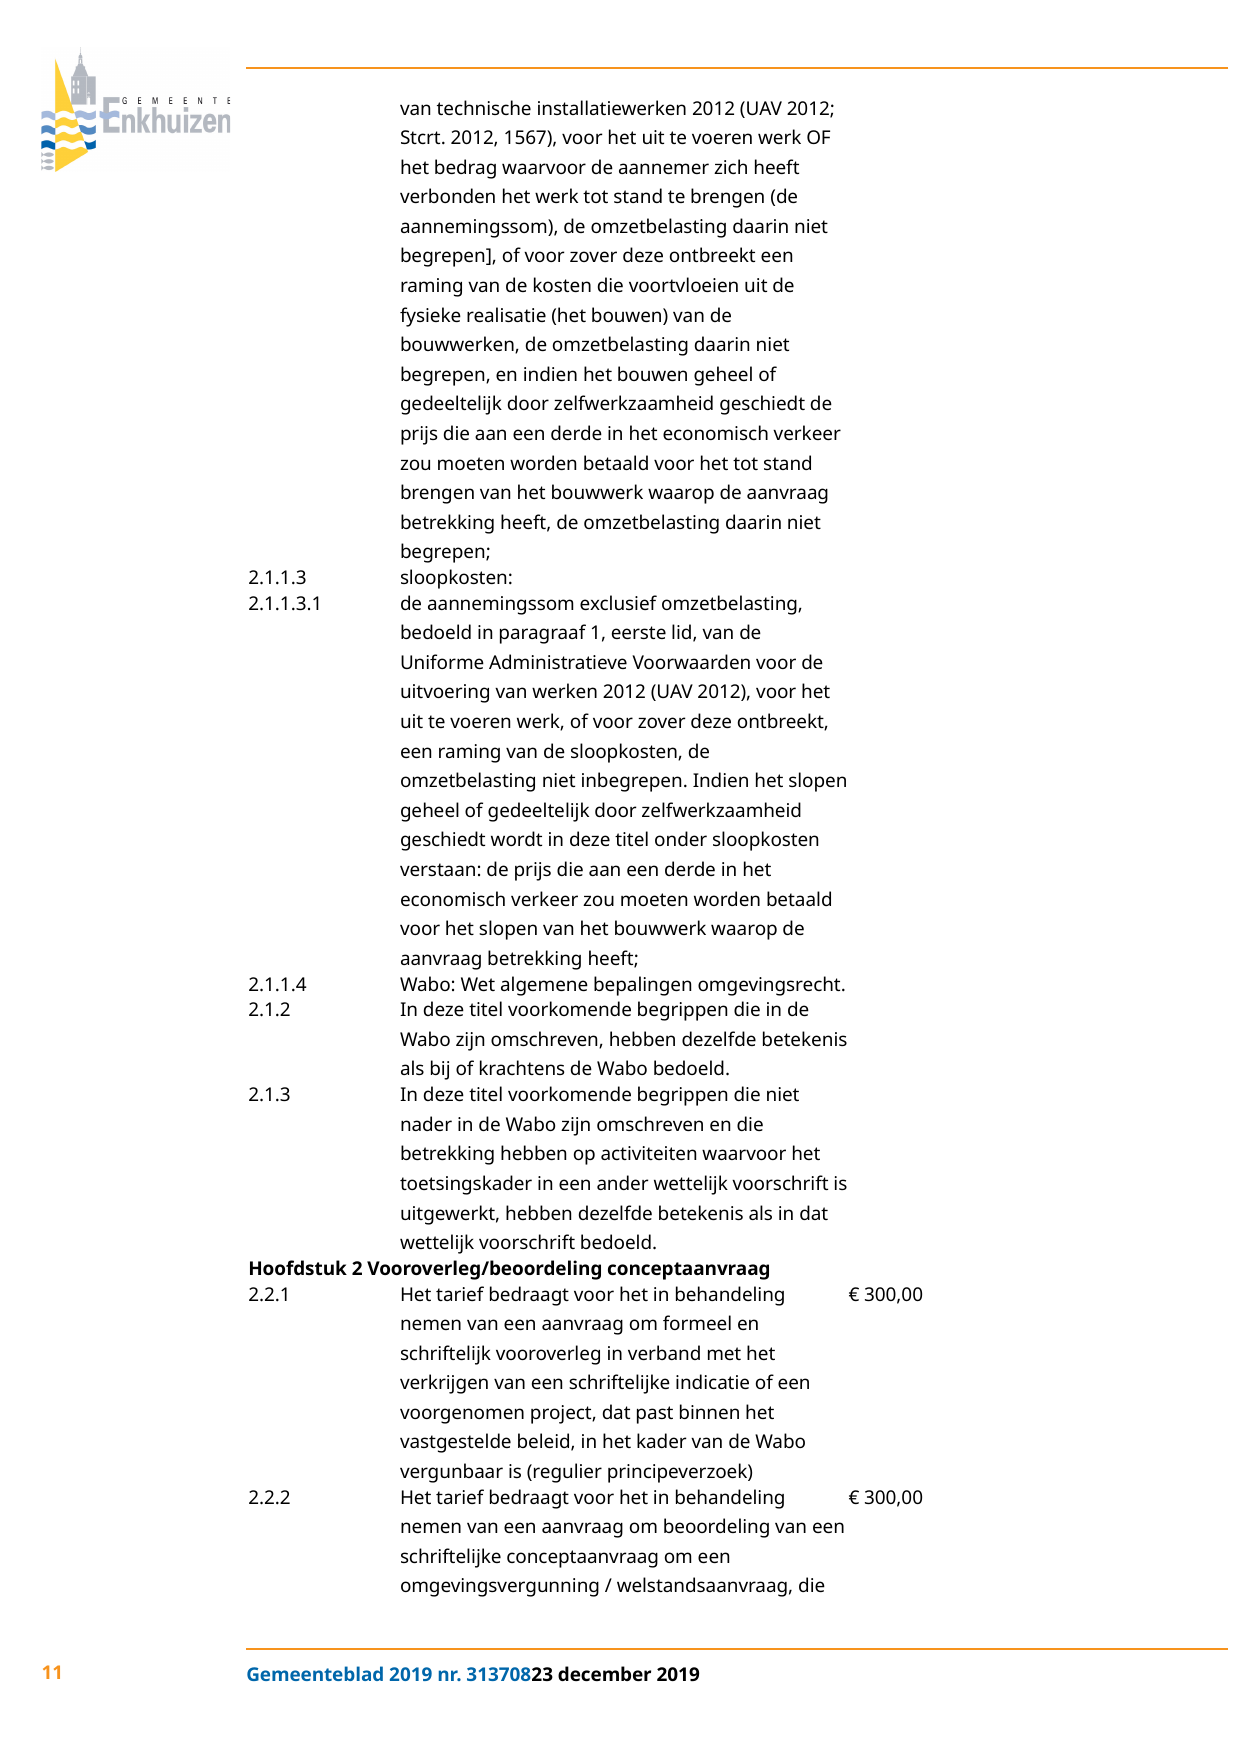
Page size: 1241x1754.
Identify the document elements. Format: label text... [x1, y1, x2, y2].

table_cell [1000, 95, 1152, 564]
table_cell 2.1.1.3.1 [248, 590, 400, 971]
table_cell [848, 1081, 1000, 1255]
table_cell In deze titel voorkomende begrippen die niet nader in de Wabo zijn omschreven en die betrekking hebben op activiteiten waarvoor het toetsingskader in een ander wettelijk voorschrift is uitgewerkt, hebben dezelfde betekenis als in dat wettelijk voorschrift bedoeld. [400, 1081, 848, 1255]
table_cell [1000, 590, 1152, 971]
table_cell [1000, 1484, 1152, 1598]
table_cell [1000, 1081, 1152, 1255]
picture [41, 47, 231, 172]
table_cell van technische installatiewerken 2012 (UAV 2012; Stcrt. 2012, 1567), voor het uit te voeren werk OF het bedrag waarvoor de aannemer zich heeft verbonden het werk tot stand te brengen (de aannemingssom), de omzetbelasting daarin niet begrepen], of voor zover deze ontbreekt een raming van de kosten die voortvloeien uit de fysieke realisatie (het bouwen) van de bouwwerken, de omzetbelasting daarin niet begrepen, en indien het bouwen geheel of gedeeltelijk door zelfwerkzaamheid geschiedt de prijs die aan een derde in het economisch verkeer zou moeten worden betaald voor het tot stand brengen van het bouwwerk waarop de aanvraag betrekking heeft, de omzetbelasting daarin niet begrepen; [400, 95, 848, 564]
table_cell [848, 996, 1000, 1081]
table_cell [1000, 971, 1152, 996]
table_cell Wabo: Wet algemene bepalingen omgevingsrecht. [400, 971, 848, 996]
table_cell Hoofdstuk 2 Vooroverleg/beoordeling conceptaanvraag [248, 1255, 1152, 1281]
table_cell [848, 971, 1000, 996]
table_cell € 300,00 [848, 1484, 1000, 1598]
table_cell Het tarief bedraagt voor het in behandeling nemen van een aanvraag om beoordeling van een schriftelijke conceptaanvraag om een omgevingsvergunning / welstandsaanvraag, die [400, 1484, 848, 1598]
table_cell [1000, 1281, 1152, 1484]
table_cell In deze titel voorkomende begrippen die in de Wabo zijn omschreven, hebben dezelfde betekenis als bij of krachtens de Wabo bedoeld. [400, 996, 848, 1081]
table_cell [248, 95, 400, 564]
table_cell sloopkosten: [400, 564, 848, 590]
table_cell [848, 590, 1000, 971]
table_cell € 300,00 [848, 1281, 1000, 1484]
table_cell [1000, 996, 1152, 1081]
table_cell Het tarief bedraagt voor het in behandeling nemen van een aanvraag om formeel en schriftelijk vooroverleg in verband met het verkrijgen van een schriftelijke indicatie of een voorgenomen project, dat past binnen het vastgestelde beleid, in het kader van de Wabo vergunbaar is (regulier principeverzoek) [400, 1281, 848, 1484]
table_cell [848, 95, 1000, 564]
table_cell 2.1.1.4 [248, 971, 400, 996]
table_cell [848, 564, 1000, 590]
table_cell 2.1.2 [248, 996, 400, 1081]
table_cell 2.2.2 [248, 1484, 400, 1598]
table_cell de aannemingssom exclusief omzetbelasting, bedoeld in paragraaf 1, eerste lid, van de Uniforme Administratieve Voorwaarden voor de uitvoering van werken 2012 (UAV 2012), voor het uit te voeren werk, of voor zover deze ontbreekt, een raming van de sloopkosten, de omzetbelasting niet inbegrepen. Indien het slopen geheel of gedeeltelijk door zelfwerkzaamheid geschiedt wordt in deze titel onder sloopkosten verstaan: de prijs die aan een derde in het economisch verkeer zou moeten worden betaald voor het slopen van het bouwwerk waarop de aanvraag betrekking heeft; [400, 590, 848, 971]
table_cell [1000, 564, 1152, 590]
table_cell 2.1.1.3 [248, 564, 400, 590]
table_cell 2.2.1 [248, 1281, 400, 1484]
table_cell 2.1.3 [248, 1081, 400, 1255]
